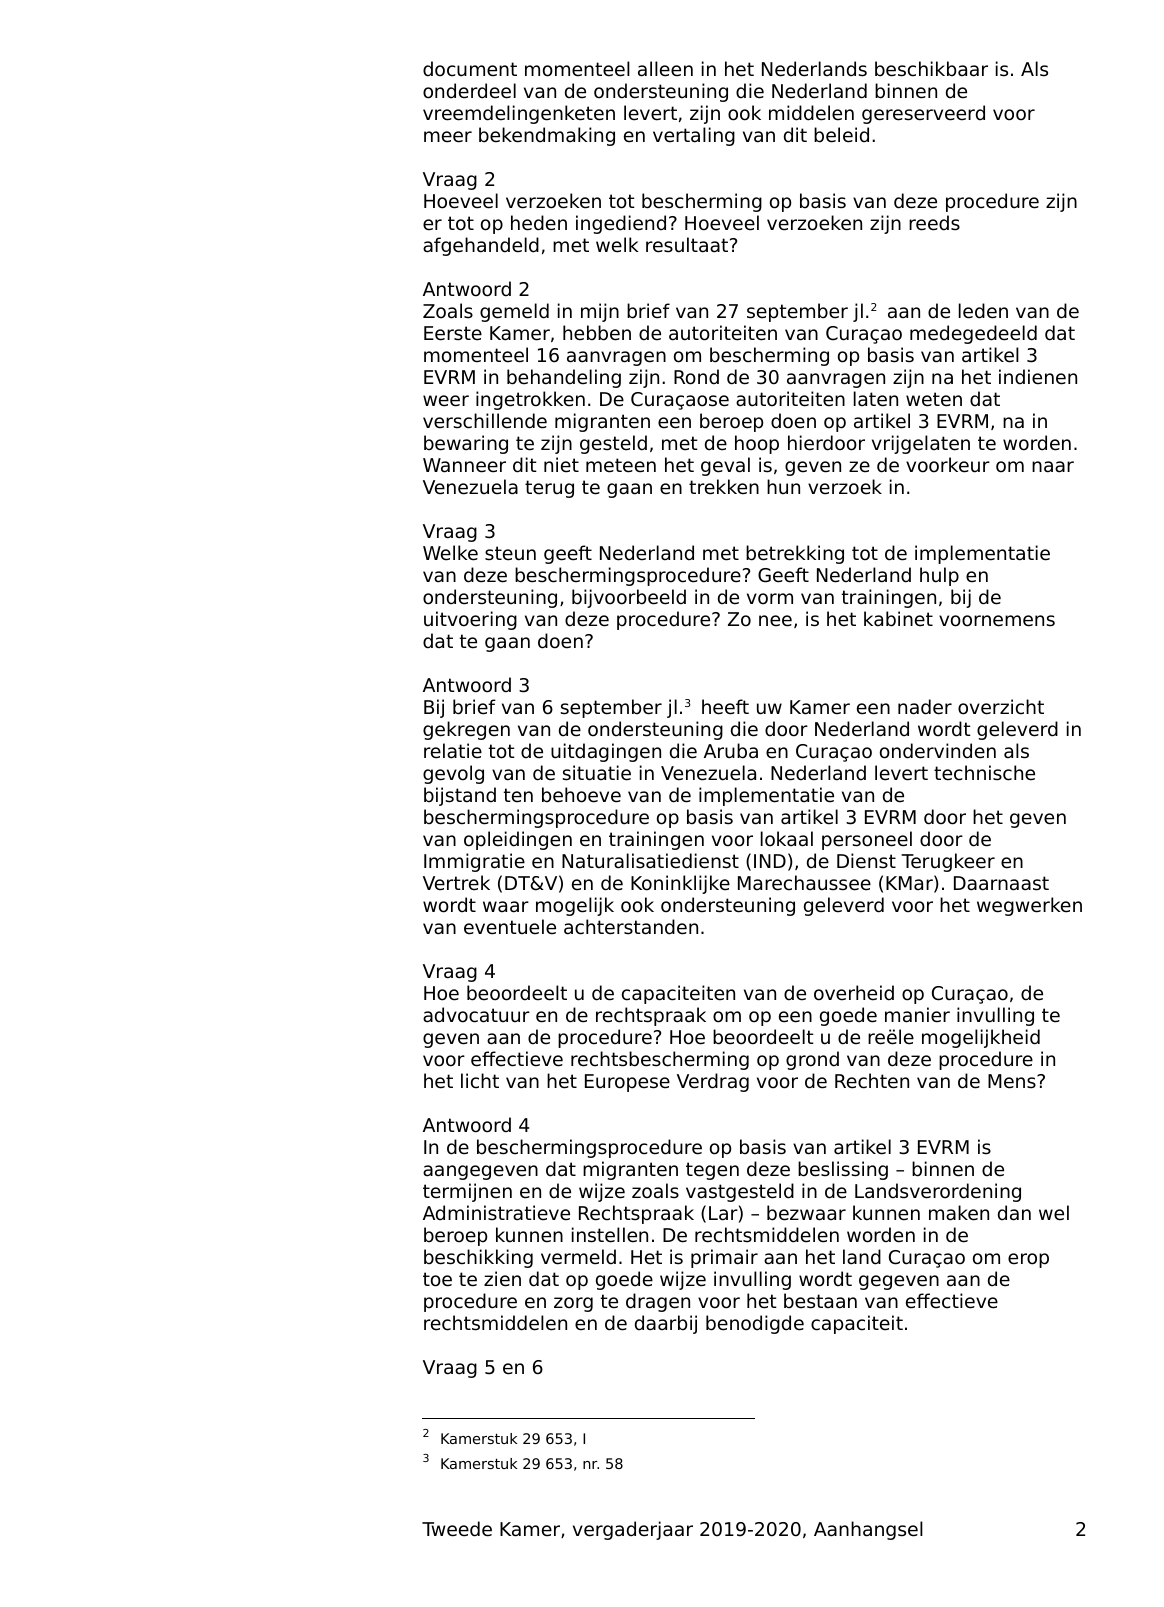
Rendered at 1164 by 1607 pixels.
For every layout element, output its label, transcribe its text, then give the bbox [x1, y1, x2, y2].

text Bij brief van 6 september jl. heeft uw Kamer een nader overzicht gekregen van de ondersteuning die door Nederland wordt geleverd in relatie tot de uitdagingen die Aruba en Curaçao ondervinden als gevolg van de situatie in Venezuela. Nederland levert technische bijstand ten behoeve van de implementatie van de beschermingsprocedure op basis van artikel 3 EVRM door het geven van opleidingen en trainingen voor lokaal personeel door de Immigratie en Naturalisatiedienst (IND), de Dienst Terugkeer en Vertrek (DT&V) en de Koninklijke Marechaussee (KMar). Daarnaast wordt waar mogelijk ook ondersteuning geleverd voor het wegwerken van eventuele achterstanden. [422, 697, 1087, 939]
text Antwoord 4 [422, 1115, 1087, 1137]
text Kamerstuk 29 653, nr. 58 [422, 1452, 1087, 1474]
text Zoals gemeld in mijn brief van 27 september jl. aan de leden van de Eerste Kamer, hebben de autoriteiten van Curaçao medegedeeld dat momenteel 16 aanvragen om bescherming op basis van artikel 3 EVRM in behandeling zijn. Rond de 30 aanvragen zijn na het indienen weer ingetrokken. De Curaçaose autoriteiten laten weten dat verschillende migranten een beroep doen op artikel 3 EVRM, na in bewaring te zijn gesteld, met de hoop hierdoor vrijgelaten te worden. Wanneer dit niet meteen het geval is, geven ze de voorkeur om naar Venezuela terug te gaan en trekken hun verzoek in. [422, 301, 1087, 499]
text Hoeveel verzoeken tot bescherming op basis van deze procedure zijn er tot op heden ingediend? Hoeveel verzoeken zijn reeds afgehandeld, met welk resultaat? [422, 191, 1087, 257]
text Vraag 4 [422, 961, 1087, 983]
text Kamerstuk 29 653, I [422, 1427, 1087, 1449]
text Hoe beoordeelt u de capaciteiten van de overheid op Curaçao, de advocatuur en de rechtspraak om op een goede manier invulling te geven aan de procedure? Hoe beoordeelt u de reële mogelijkheid voor effectieve rechtsbescherming op grond van deze procedure in het licht van het Europese Verdrag voor de Rechten van de Mens? [422, 983, 1087, 1093]
text Vraag 2 [422, 169, 1087, 191]
text Antwoord 2 [422, 279, 1087, 301]
text Vraag 5 en 6 [422, 1357, 1087, 1379]
text Welke steun geeft Nederland met betrekking tot de implementatie van deze beschermingsprocedure? Geeft Nederland hulp en ondersteuning, bijvoorbeeld in de vorm van trainingen, bij de uitvoering van deze procedure? Zo nee, is het kabinet voornemens dat te gaan doen? [422, 543, 1087, 653]
text document momenteel alleen in het Nederlands beschikbaar is. Als onderdeel van de ondersteuning die Nederland binnen de vreemdelingenketen levert, zijn ook middelen gereserveerd voor meer bekendmaking en vertaling van dit beleid. [422, 59, 1087, 147]
text Vraag 3 [422, 521, 1087, 543]
text Antwoord 3 [422, 675, 1087, 697]
text In de beschermingsprocedure op basis van artikel 3 EVRM is aangegeven dat migranten tegen deze beslissing – binnen de termijnen en de wijze zoals vastgesteld in de Landsverordening Administratieve Rechtspraak (Lar) – bezwaar kunnen maken dan wel beroep kunnen instellen. De rechtsmiddelen worden in de beschikking vermeld. Het is primair aan het land Curaçao om erop toe te zien dat op goede wijze invulling wordt gegeven aan de procedure en zorg te dragen voor het bestaan van effectieve rechtsmiddelen en de daarbij benodigde capaciteit. [422, 1137, 1087, 1335]
